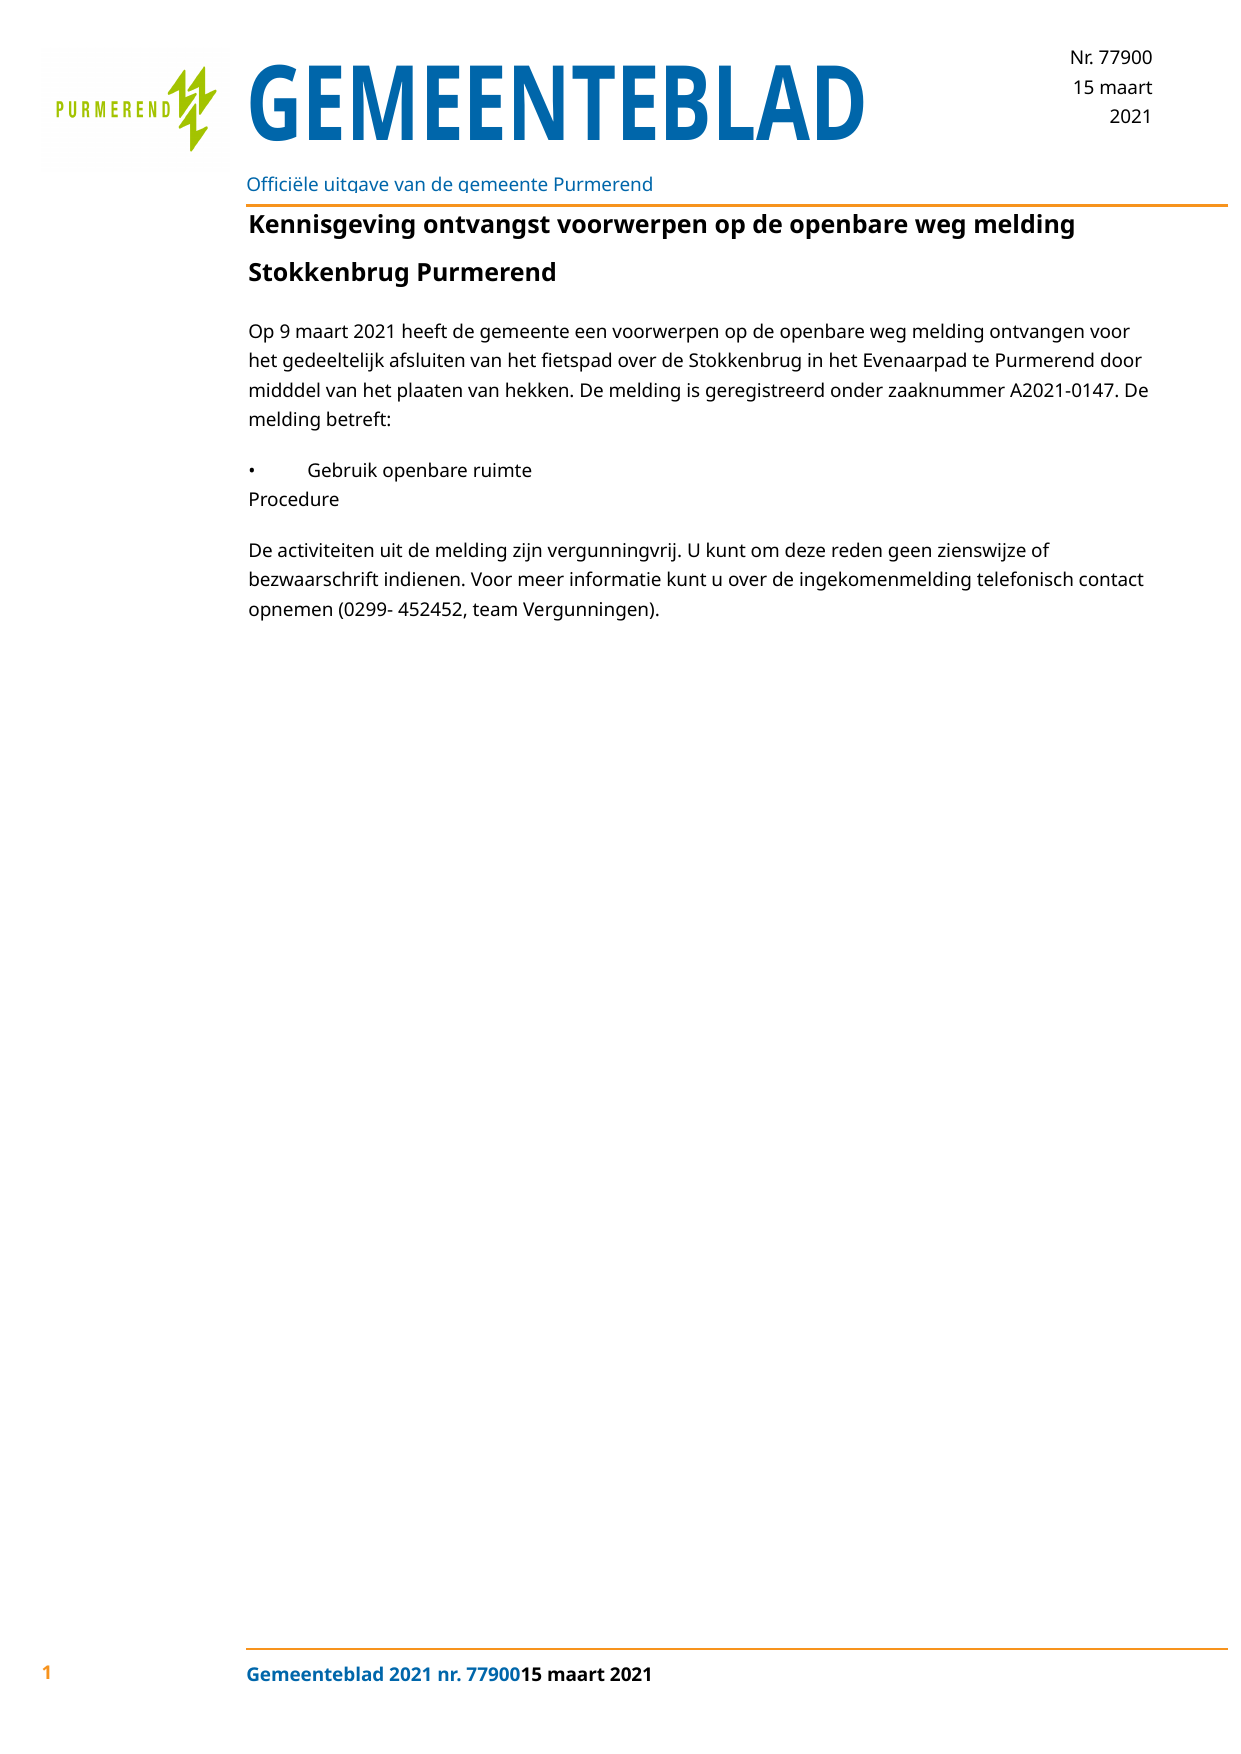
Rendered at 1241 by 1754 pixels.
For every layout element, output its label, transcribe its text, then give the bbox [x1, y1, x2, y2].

list Gebruik openbare ruimte [248, 457, 1152, 483]
text Kennisgeving ontvangst voorwerpen op de openbare weg melding Stokkenbrug Purmerend [248, 207, 1152, 288]
text Procedure [248, 487, 1152, 512]
picture [41, 47, 231, 172]
text De activiteiten uit de melding zijn vergunningvrij. U kunt om deze reden geen zienswijze of bezwaarschrift indienen. Voor meer informatie kunt u over de ingekomenmelding telefonisch contact opnemen (0299- 452452, team Vergunningen). [248, 537, 1152, 622]
text Op 9 maart 2021 heeft de gemeente een voorwerpen op de openbare weg melding ontvangen voor het gedeeltelijk afsluiten van het fietspad over de Stokkenbrug in het Evenaarpad te Purmerend door midddel van het plaaten van hekken. De melding is geregistreerd onder zaaknummer A2021-0147. De melding betreft: [248, 318, 1152, 432]
